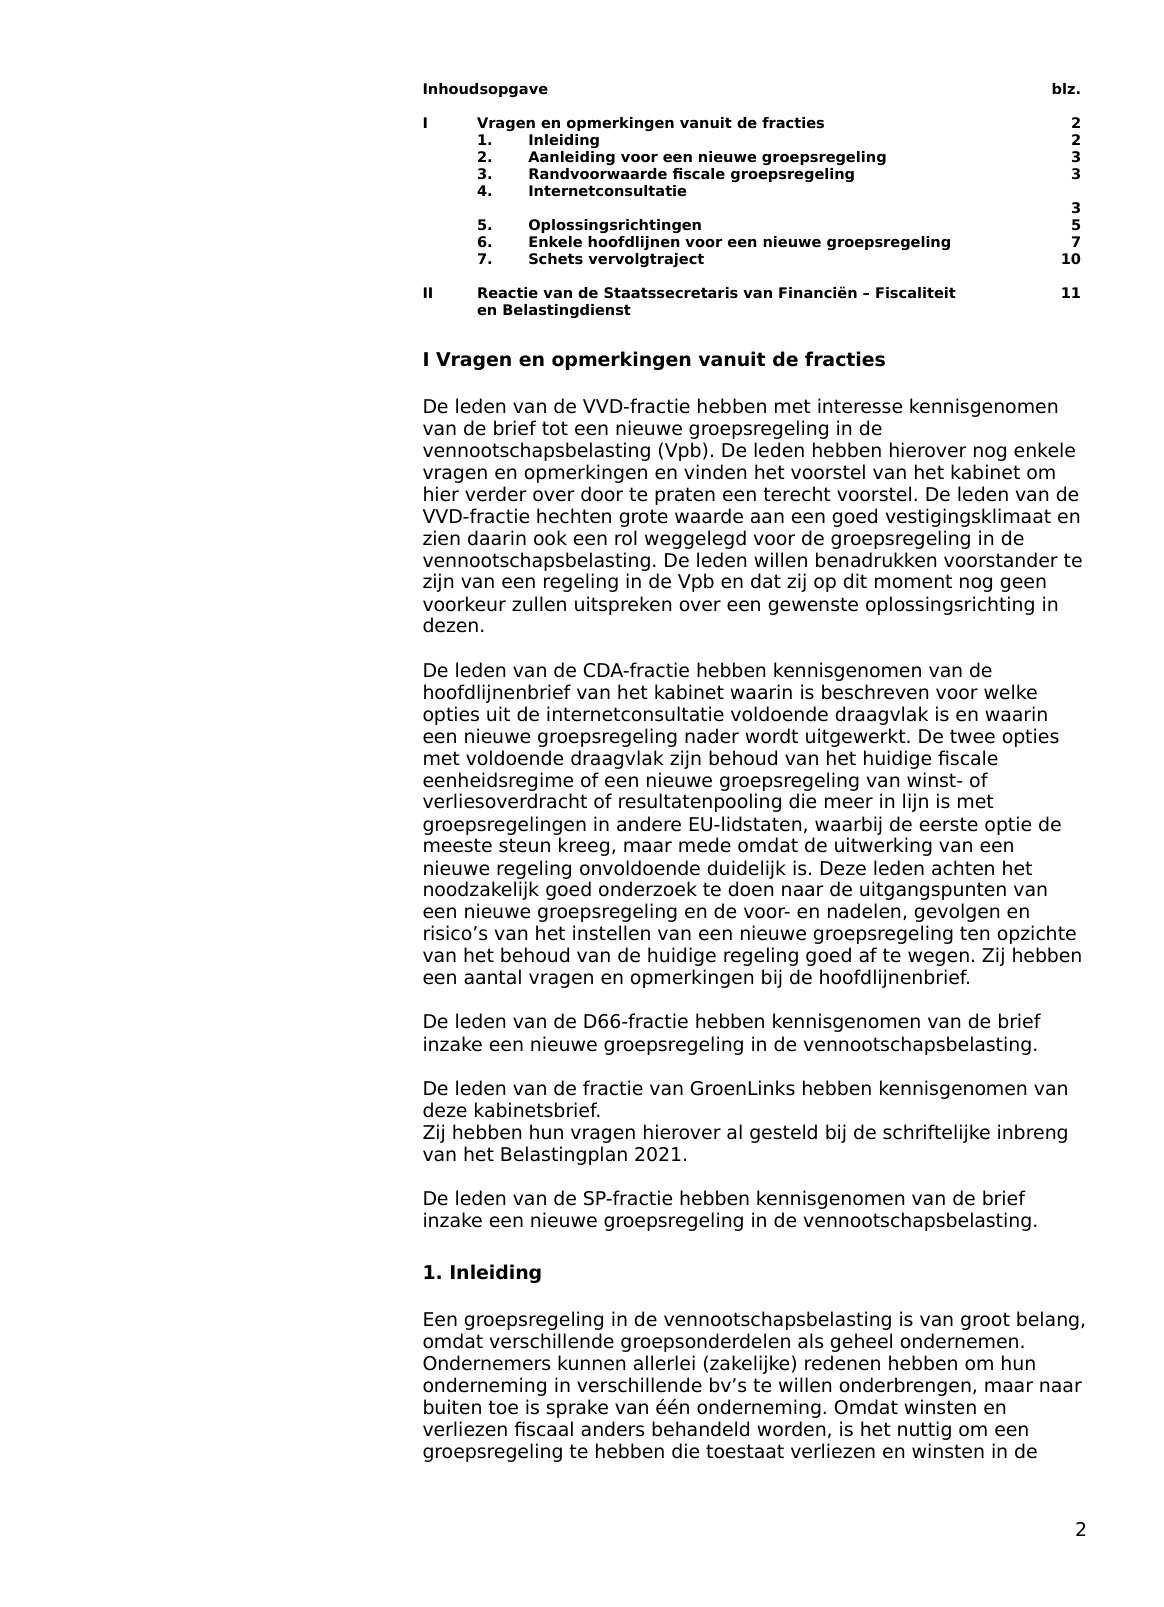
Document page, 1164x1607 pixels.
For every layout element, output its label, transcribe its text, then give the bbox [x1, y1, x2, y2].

table_cell 7. [471, 251, 522, 268]
table_cell [422, 234, 471, 251]
table_cell [987, 98, 1087, 115]
table_cell [522, 98, 987, 115]
table_cell [471, 98, 522, 115]
table_cell Oplossingsrichtingen [522, 217, 987, 234]
table_cell [422, 98, 471, 115]
table_cell Enkele hoofdlijnen voor een nieuwe groepsregeling [522, 234, 987, 251]
table_header blz. [987, 81, 1087, 98]
text Zij hebben hun vragen hierover al gesteld bij de schriftelijke inbreng van het Belastingplan 2021. [422, 1122, 1087, 1166]
table_cell [422, 251, 471, 268]
table_header Inhoudsopgave [422, 81, 987, 98]
table_cell 5. [471, 217, 522, 234]
table_cell 7 [987, 234, 1087, 251]
table_cell [422, 268, 471, 285]
text Een groepsregeling in de vennootschapsbelasting is van groot belang, omdat verschillende groepsonderdelen als geheel ondernemen. Ondernemers kunnen allerlei (zakelijke) redenen hebben om hun onderneming in verschillende bv’s te willen onderbrengen, maar naar buiten toe is sprake van één onderneming. Omdat winsten en verliezen fiscaal anders behandeld worden, is het nuttig om een groepsregeling te hebben die toestaat verliezen en winsten in de [422, 1309, 1087, 1462]
table_cell 10 [987, 251, 1087, 268]
text De leden van de SP-fractie hebben kennisgenomen van de brief inzake een nieuwe groepsregeling in de vennootschapsbelasting. [422, 1188, 1087, 1232]
table_cell 3 [987, 183, 1087, 217]
table_cell 2. [471, 149, 522, 166]
table_cell Reactie van de Staatssecretaris van Financiën – Fiscaliteit en Belastingdienst [471, 285, 987, 319]
text De leden van de fractie van GroenLinks hebben kennisgenomen van deze kabinetsbrief. [422, 1078, 1087, 1122]
table_cell 5 [987, 217, 1087, 234]
table_cell [422, 217, 471, 234]
table_cell 4. [471, 183, 522, 217]
table_cell [422, 149, 471, 166]
subtitle I Vragen en opmerkingen vanuit de fracties [422, 349, 1087, 371]
table_cell I [422, 115, 471, 132]
table_cell [471, 268, 522, 285]
table_cell 6. [471, 234, 522, 251]
table_cell [422, 166, 471, 183]
table_cell [987, 268, 1087, 285]
text De leden van de VVD-fractie hebben met interesse kennisgenomen van de brief tot een nieuwe groepsregeling in de vennootschapsbelasting (Vpb). De leden hebben hierover nog enkele vragen en opmerkingen en vinden het voorstel van het kabinet om hier verder over door te praten een terecht voorstel. De leden van de VVD-fractie hechten grote waarde aan een goed vestigingsklimaat en zien daarin ook een rol weggelegd voor de groepsregeling in de vennootschapsbelasting. De leden willen benadrukken voorstander te zijn van een regeling in de Vpb en dat zij op dit moment nog geen voorkeur zullen uitspreken over een gewenste oplossingsrichting in dezen. [422, 396, 1087, 637]
table_cell 3 [987, 166, 1087, 183]
text De leden van de D66-fractie hebben kennisgenomen van de brief inzake een nieuwe groepsregeling in de vennootschapsbelasting. [422, 1011, 1087, 1055]
table_cell Schets vervolgtraject [522, 251, 987, 268]
table_cell Inleiding [522, 132, 987, 149]
table_cell 2 [987, 115, 1087, 132]
table_cell Aanleiding voor een nieuwe groepsregeling [522, 149, 987, 166]
table_cell 2 [987, 132, 1087, 149]
table_cell Vragen en opmerkingen vanuit de fracties [471, 115, 987, 132]
table_cell Randvoorwaarde fiscale groepsregeling [522, 166, 987, 183]
table_cell II [422, 285, 471, 319]
table_cell 11 [987, 285, 1087, 319]
text De leden van de CDA-fractie hebben kennisgenomen van de hoofdlijnenbrief van het kabinet waarin is beschreven voor welke opties uit de internetconsultatie voldoende draagvlak is en waarin een nieuwe groepsregeling nader wordt uitgewerkt. De twee opties met voldoende draagvlak zijn behoud van het huidige fiscale eenheidsregime of een nieuwe groepsregeling van winst- of verliesoverdracht of resultatenpooling die meer in lijn is met groepsregelingen in andere EU-lidstaten, waarbij de eerste optie de meeste steun kreeg, maar mede omdat de uitwerking van een nieuwe regeling onvoldoende duidelijk is. Deze leden achten het noodzakelijk goed onderzoek te doen naar de uitgangspunten van een nieuwe groepsregeling en de voor- en nadelen, gevolgen en risico’s van het instellen van een nieuwe groepsregeling ten opzichte van het behoud van de huidige regeling goed af te wegen. Zij hebben een aantal vragen en opmerkingen bij de hoofdlijnenbrief. [422, 659, 1087, 989]
table_cell [422, 132, 471, 149]
table_cell 3. [471, 166, 522, 183]
table_cell 1. [471, 132, 522, 149]
table_cell [522, 268, 987, 285]
table_cell [422, 183, 471, 217]
table_cell 3 [987, 149, 1087, 166]
table_cell Internetconsultatie [522, 183, 987, 217]
subtitle 1. Inleiding [422, 1262, 1087, 1284]
